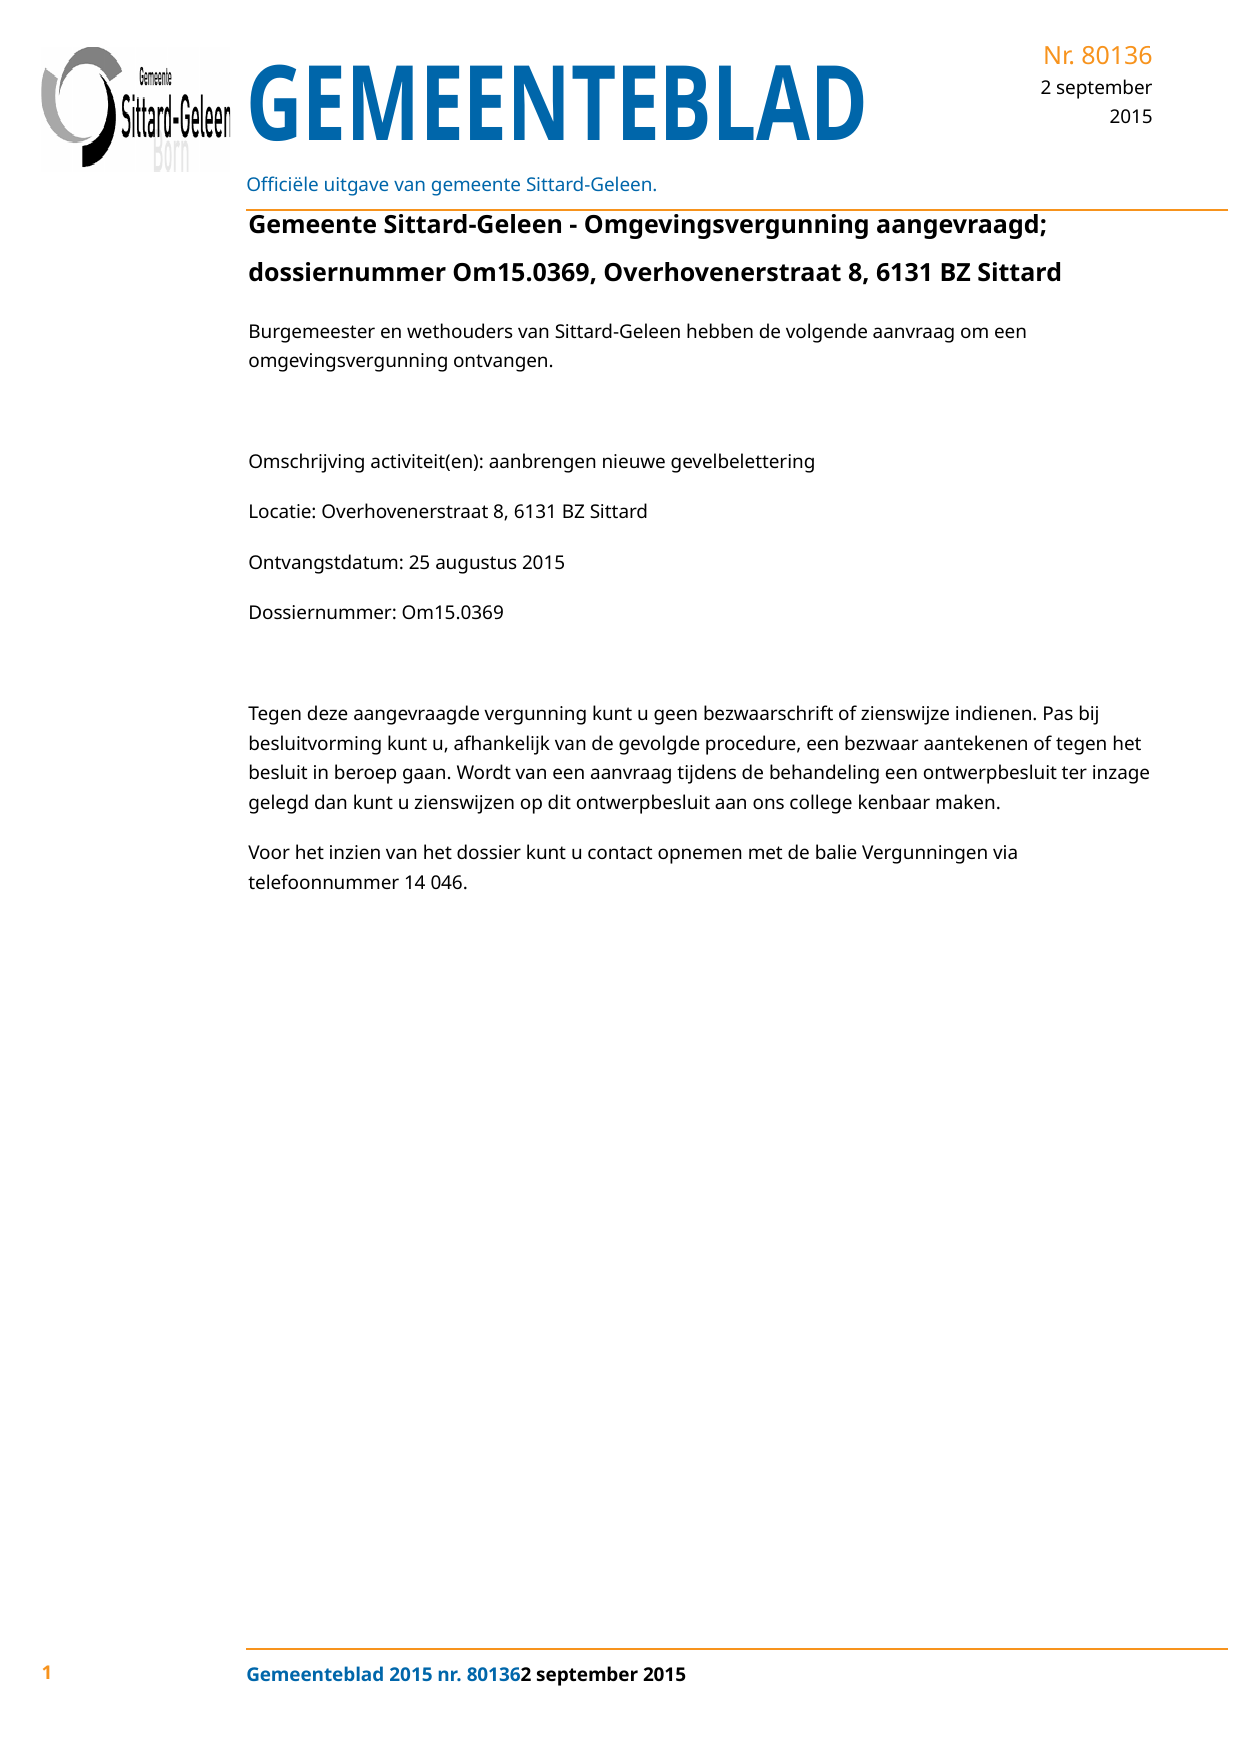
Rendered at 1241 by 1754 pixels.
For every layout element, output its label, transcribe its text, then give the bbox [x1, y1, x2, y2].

text Tegen deze aangevraagde vergunning kunt u geen bezwaarschrift of zienswijze indienen. Pas bij besluitvorming kunt u, afhankelijk van de gevolgde procedure, een bezwaar aantekenen of tegen het besluit in beroep gaan. Wordt van een aanvraag tijdens de behandeling een ontwerpbesluit ter inzage gelegd dan kunt u zienswijzen op dit ontwerpbesluit aan ons college kenbaar maken. [248, 700, 1152, 815]
text Ontvangstdatum: 25 augustus 2015 [248, 549, 1152, 575]
text Burgemeester en wethouders van Sittard-Geleen hebben de volgende aanvraag om een omgevingsvergunning ontvangen. [248, 318, 1152, 373]
text Voor het inzien van het dossier kunt u contact opnemen met de balie Vergunningen via telefoonnummer 14 046. [248, 839, 1152, 895]
picture [41, 47, 231, 172]
text Omschrijving activiteit(en): aanbrengen nieuwe gevelbelettering [248, 448, 1152, 474]
text Dossiernummer: Om15.0369 [248, 599, 1152, 625]
text Gemeente Sittard-Geleen - Omgevingsvergunning aangevraagd; dossiernummer Om15.0369, Overhovenerstraat 8, 6131 BZ Sittard [248, 211, 1152, 288]
text Locatie: Overhovenerstraat 8, 6131 BZ Sittard [248, 499, 1152, 524]
